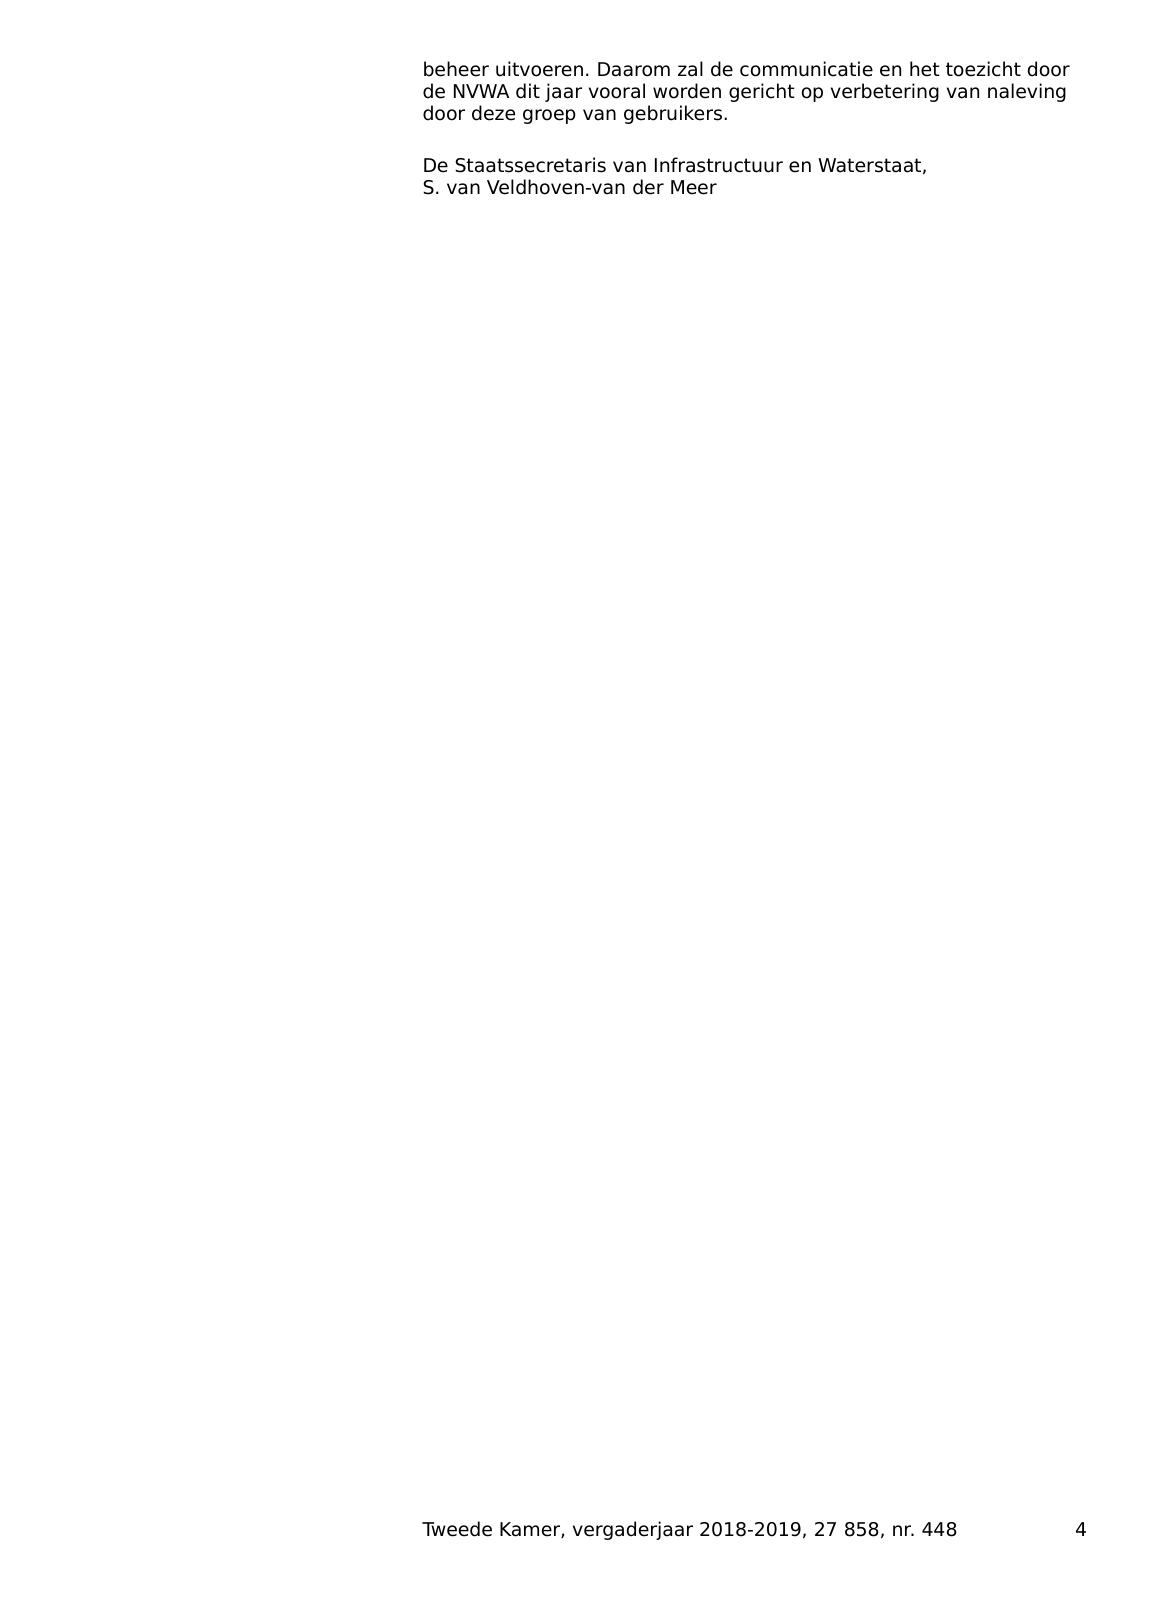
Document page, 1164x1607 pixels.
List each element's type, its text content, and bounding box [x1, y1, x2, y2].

text beheer uitvoeren. Daarom zal de communicatie en het toezicht door de NVWA dit jaar vooral worden gericht op verbetering van naleving door deze groep van gebruikers. [422, 59, 1087, 125]
text De Staatssecretaris van Infrastructuur en Waterstaat, S. van Veldhoven-van der Meer [422, 155, 1087, 199]
